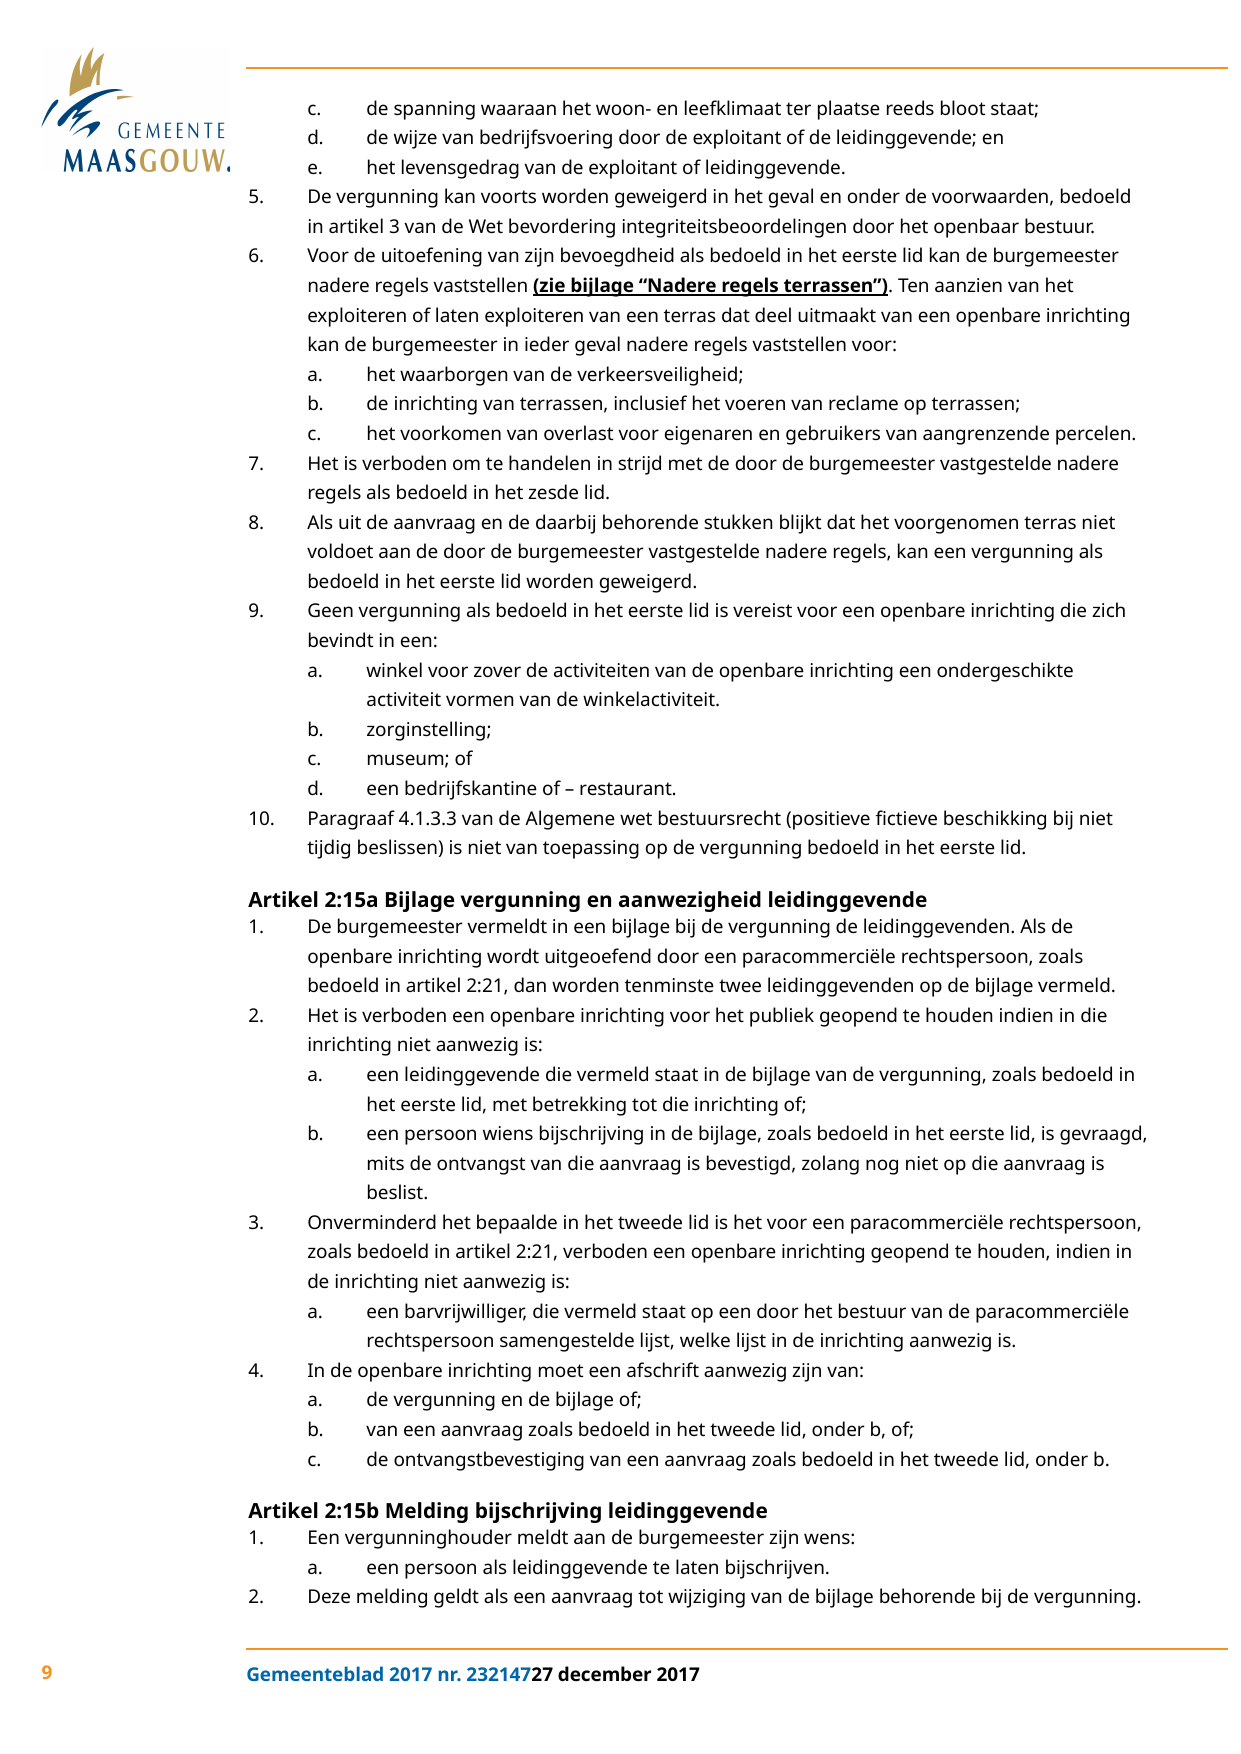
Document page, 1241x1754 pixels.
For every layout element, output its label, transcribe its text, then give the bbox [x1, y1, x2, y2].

list van een aanvraag zoals bedoeld in het tweede lid, onder b, of; [307, 1416, 1152, 1442]
list de wijze van bedrijfsvoering door de exploitant of de leidinggevende; en [307, 124, 1152, 150]
list De vergunning kan voorts worden geweigerd in het geval en onder de voorwaarden, bedoeld in artikel 3 van de Wet bevordering integriteitsbeoordelingen door het openbaar bestuur. [248, 183, 1152, 239]
list Een vergunninghouder meldt aan de burgemeester zijn wens: [248, 1524, 1152, 1550]
list een barvrijwilliger, die vermeld staat op een door het bestuur van de paracommerciële rechtspersoon samengestelde lijst, welke lijst in de inrichting aanwezig is. [307, 1298, 1152, 1353]
list In de openbare inrichting moet een afschrift aanwezig zijn van: [248, 1357, 1152, 1383]
list Geen vergunning als bedoeld in het eerste lid is vereist voor een openbare inrichting die zich bevindt in een: [248, 598, 1152, 653]
list de inrichting van terrassen, inclusief het voeren van reclame op terrassen; [307, 391, 1152, 416]
list het waarborgen van de verkeersveiligheid; [307, 361, 1152, 387]
list de ontvangstbevestiging van een aanvraag zoals bedoeld in het tweede lid, onder b. [307, 1446, 1152, 1471]
list een persoon wiens bijschrijving in de bijlage, zoals bedoeld in het eerste lid, is gevraagd, mits de ontvangst van die aanvraag is bevestigd, zolang nog niet op die aanvraag is beslist. [307, 1120, 1152, 1205]
list zorginstelling; [307, 716, 1152, 742]
list Het is verboden een openbare inrichting voor het publiek geopend te houden indien in die inrichting niet aanwezig is: [248, 1002, 1152, 1057]
list museum; of [307, 746, 1152, 771]
list Voor de uitoefening van zijn bevoegdheid als bedoeld in het eerste lid kan de burgemeester nadere regels vaststellen (zie bijlage “Nadere regels terrassen”). Ten aanzien van het exploiteren of laten exploiteren van een terras dat deel uitmaakt van een openbare inrichting kan de burgemeester in ieder geval nadere regels vaststellen voor: [248, 243, 1152, 357]
list Paragraaf 4.1.3.3 van de Algemene wet bestuursrecht (positieve fictieve beschikking bij niet tijdig beslissen) is niet van toepassing op de vergunning bedoeld in het eerste lid. [248, 805, 1152, 860]
list Onverminderd het bepaalde in het tweede lid is het voor een paracommerciële rechtspersoon, zoals bedoeld in artikel 2:21, verboden een openbare inrichting geopend te houden, indien in de inrichting niet aanwezig is: [248, 1209, 1152, 1294]
text Artikel 2:15b Melding bijschrijving leidinggevende [248, 1496, 1152, 1524]
list een bedrijfskantine of – restaurant. [307, 775, 1152, 801]
list een leidinggevende die vermeld staat in de bijlage van de vergunning, zoals bedoeld in het eerste lid, met betrekking tot die inrichting of; [307, 1061, 1152, 1116]
list winkel voor zover de activiteiten van de openbare inrichting een ondergeschikte activiteit vormen van de winkelactiviteit. [307, 657, 1152, 712]
text Artikel 2:15a Bijlage vergunning en aanwezigheid leidinggevende [248, 885, 1152, 913]
picture [41, 47, 231, 172]
list een persoon als leidinggevende te laten bijschrijven. [307, 1554, 1152, 1580]
list Als uit de aanvraag en de daarbij behorende stukken blijkt dat het voorgenomen terras niet voldoet aan de door de burgemeester vastgestelde nadere regels, kan een vergunning als bedoeld in het eerste lid worden geweigerd. [248, 509, 1152, 594]
list het levensgedrag van de exploitant of leidinggevende. [307, 154, 1152, 180]
list Deze melding geldt als een aanvraag tot wijziging van de bijlage behorende bij de vergunning. [248, 1584, 1152, 1609]
list De burgemeester vermeldt in een bijlage bij de vergunning de leidinggevenden. Als de openbare inrichting wordt uitgeoefend door een paracommerciële rechtspersoon, zoals bedoeld in artikel 2:21, dan worden tenminste twee leidinggevenden op de bijlage vermeld. [248, 913, 1152, 998]
list de spanning waaraan het woon- en leefklimaat ter plaatse reeds bloot staat; [307, 95, 1152, 121]
list het voorkomen van overlast voor eigenaren en gebruikers van aangrenzende percelen. [307, 420, 1152, 446]
list de vergunning en de bijlage of; [307, 1387, 1152, 1412]
list Het is verboden om te handelen in strijd met de door de burgemeester vastgestelde nadere regels als bedoeld in het zesde lid. [248, 450, 1152, 505]
